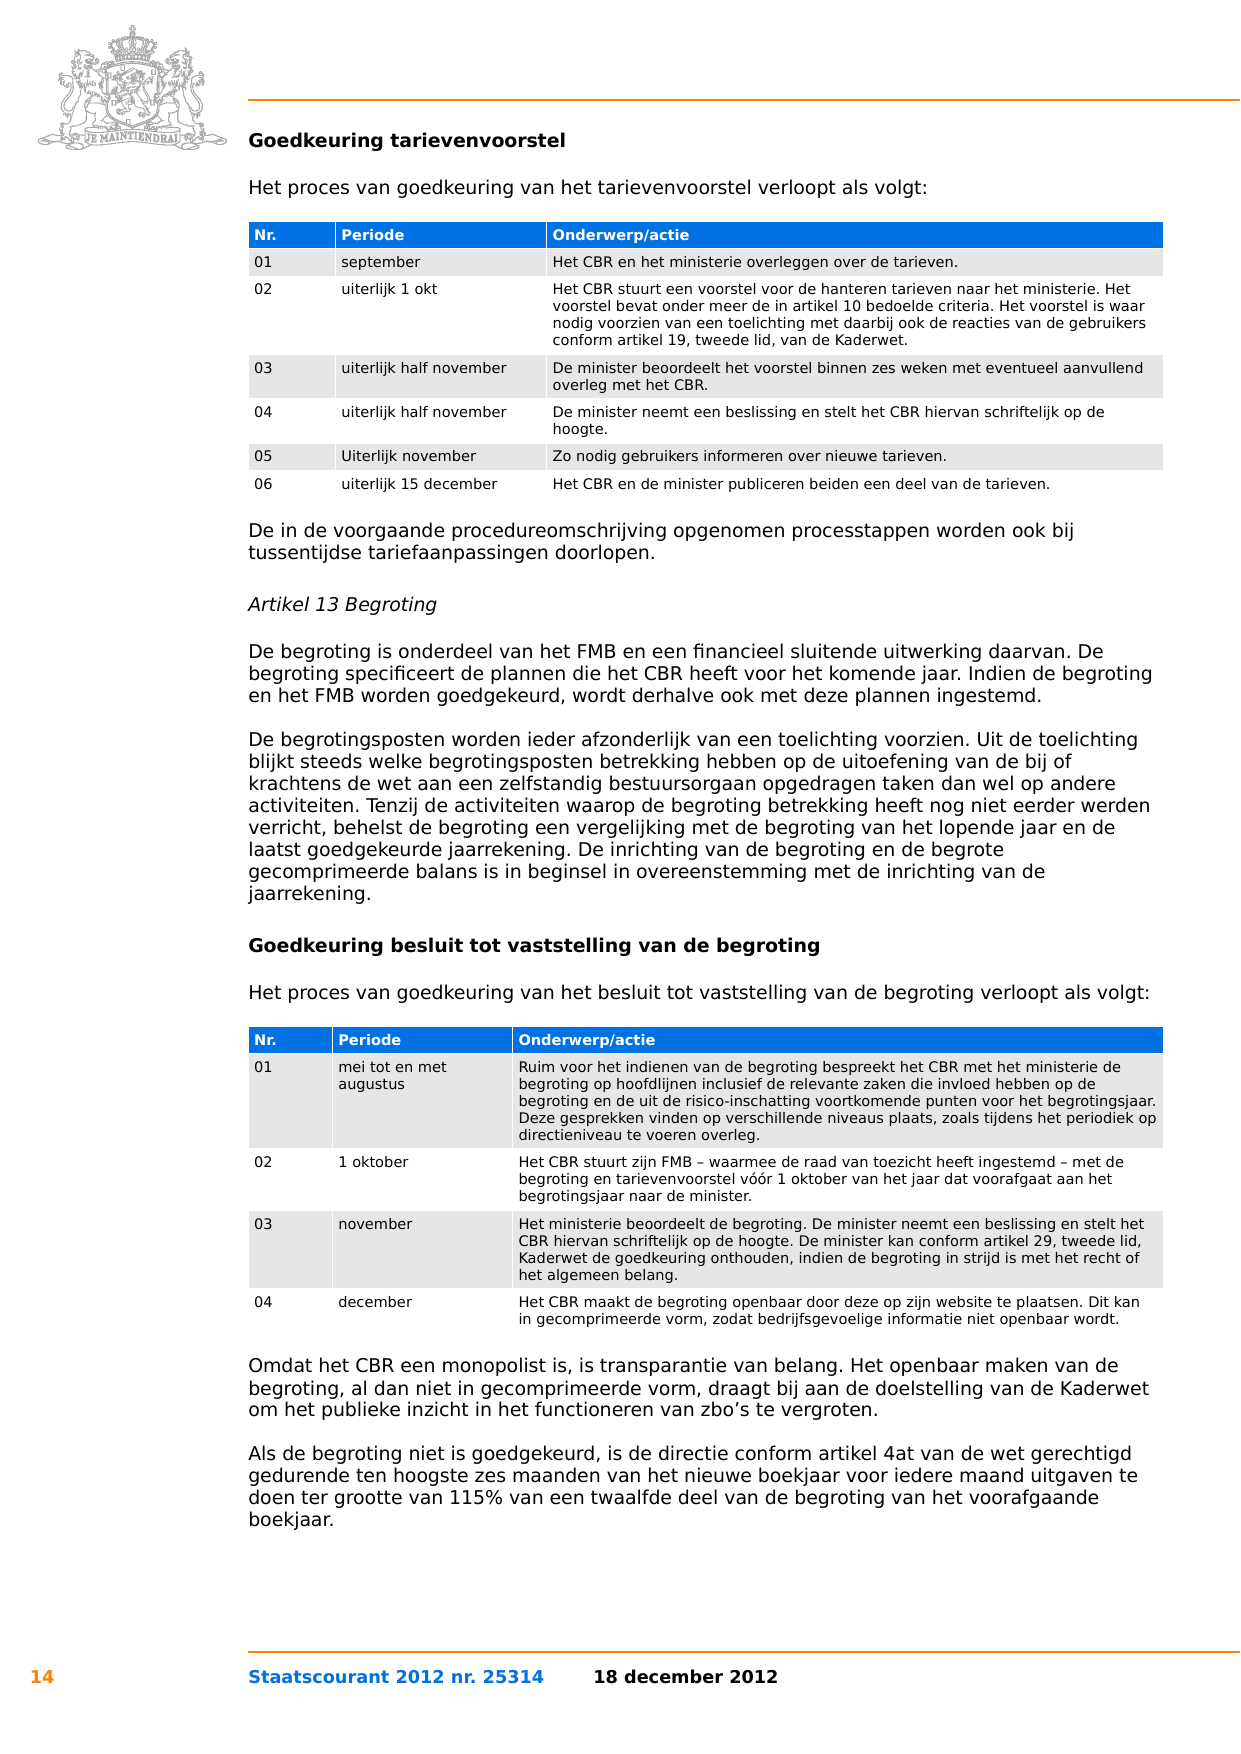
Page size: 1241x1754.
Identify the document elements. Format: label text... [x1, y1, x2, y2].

table_cell uiterlijk 15 december [336, 471, 546, 497]
subtitle Goedkeuring tarievenvoorstel [248, 130, 1163, 152]
table_header Periode [333, 1027, 512, 1053]
table_cell 03 [249, 1211, 332, 1288]
table_cell Het CBR en de minister publiceren beiden een deel van de tarieven. [547, 471, 1163, 497]
table_cell 1 oktober [333, 1150, 512, 1210]
table_cell Het ministerie beoordeelt de begroting. De minister neemt een beslissing en stelt het CBR hiervan schriftelijk op de hoogte. De minister kan conform artikel 29, tweede lid, Kaderwet de goedkeuring onthouden, indien de begroting in strijd is met het recht of het algemeen belang. [513, 1211, 1163, 1288]
table_cell uiterlijk half november [336, 399, 546, 443]
table_cell 01 [249, 249, 335, 276]
table_cell Het CBR stuurt een voorstel voor de hanteren tarieven naar het ministerie. Het voorstel bevat onder meer de in artikel 10 bedoelde criteria. Het voorstel is waar nodig voorzien van een toelichting met daarbij ook de reacties van de gebruikers conform artikel 19, tweede lid, van de Kaderwet. [547, 277, 1163, 354]
text Omdat het CBR een monopolist is, is transparantie van belang. Het openbaar maken van de begroting, al dan niet in gecomprimeerde vorm, draagt bij aan de doelstelling van de Kaderwet om het publieke inzicht in het functioneren van zbo’s te vergroten. [248, 1355, 1163, 1421]
table_cell 02 [249, 1150, 332, 1210]
table_cell december [333, 1289, 512, 1332]
table_header Onderwerp/actie [513, 1027, 1163, 1053]
table_cell Het CBR stuurt zijn FMB – waarmee de raad van toezicht heeft ingestemd – met de begroting en tarievenvoorstel vóór 1 oktober van het jaar dat voorafgaat aan het begrotingsjaar naar de minister. [513, 1150, 1163, 1210]
table_cell Het CBR en het ministerie overleggen over de tarieven. [547, 249, 1163, 276]
table_header Nr. [249, 1027, 332, 1053]
text Het proces van goedkeuring van het besluit tot vaststelling van de begroting verloopt als volgt: [248, 982, 1163, 1004]
table_cell 03 [249, 355, 335, 398]
table_cell Uiterlijk november [336, 444, 546, 470]
table_cell 01 [249, 1054, 332, 1148]
text Het proces van goedkeuring van het tarievenvoorstel verloopt als volgt: [248, 177, 1163, 199]
table_cell De minister neemt een beslissing en stelt het CBR hiervan schriftelijk op de hoogte. [547, 399, 1163, 443]
table_cell 04 [249, 1289, 332, 1332]
table_cell Zo nodig gebruikers informeren over nieuwe tarieven. [547, 444, 1163, 470]
text De begrotingsposten worden ieder afzonderlijk van een toelichting voorzien. Uit de toelichting blijkt steeds welke begrotingsposten betrekking hebben op de uitoefening van de bij of krachtens de wet aan een zelfstandig bestuursorgaan opgedragen taken dan wel op andere activiteiten. Tenzij de activiteiten waarop de begroting betrekking heeft nog niet eerder werden verricht, behelst de begroting een vergelijking met de begroting van het lopende jaar en de laatst goedgekeurde jaarrekening. De inrichting van de begroting en de begrote gecomprimeerde balans is in beginsel in overeenstemming met de inrichting van de jaarrekening. [248, 729, 1163, 905]
text Als de begroting niet is goedgekeurd, is de directie conform artikel 4at van de wet gerechtigd gedurende ten hoogste zes maanden van het nieuwe boekjaar voor iedere maand uitgaven te doen ter grootte van 115% van een twaalfde deel van de begroting van het voorafgaande boekjaar. [248, 1443, 1163, 1531]
subtitle Goedkeuring besluit tot vaststelling van de begroting [248, 935, 1163, 957]
table_cell Het CBR maakt de begroting openbaar door deze op zijn website te plaatsen. Dit kan in gecomprimeerde vorm, zodat bedrijfsgevoelige informatie niet openbaar wordt. [513, 1289, 1163, 1332]
subtitle Artikel 13 Begroting [248, 594, 1163, 616]
table_cell Ruim voor het indienen van de begroting bespreekt het CBR met het ministerie de begroting op hoofdlijnen inclusief de relevante zaken die invloed hebben op de begroting en de uit de risico-inschatting voortkomende punten voor het begrotingsjaar. Deze gesprekken vinden op verschillende niveaus plaats, zoals tijdens het periodiek op directieniveau te voeren overleg. [513, 1054, 1163, 1148]
table_cell 05 [249, 444, 335, 470]
text De begroting is onderdeel van het FMB en een financieel sluitende uitwerking daarvan. De begroting specificeert de plannen die het CBR heeft voor het komende jaar. Indien de begroting en het FMB worden goedgekeurd, wordt derhalve ook met deze plannen ingestemd. [248, 641, 1163, 707]
table_cell uiterlijk half november [336, 355, 546, 398]
table_cell 06 [249, 471, 335, 497]
table_cell 04 [249, 399, 335, 443]
table_cell september [336, 249, 546, 276]
table_cell mei tot en met augustus [333, 1054, 512, 1148]
table_cell De minister beoordeelt het voorstel binnen zes weken met eventueel aanvullend overleg met het CBR. [547, 355, 1163, 398]
table_header Periode [336, 222, 546, 248]
table_cell uiterlijk 1 okt [336, 277, 546, 354]
table_cell november [333, 1211, 512, 1288]
table_cell 02 [249, 277, 335, 354]
table_header Nr. [249, 222, 335, 248]
table_header Onderwerp/actie [547, 222, 1163, 248]
text De in de voorgaande procedureomschrijving opgenomen processtappen worden ook bij tussentijdse tariefaanpassingen doorlopen. [248, 520, 1163, 564]
picture [38, 25, 227, 150]
